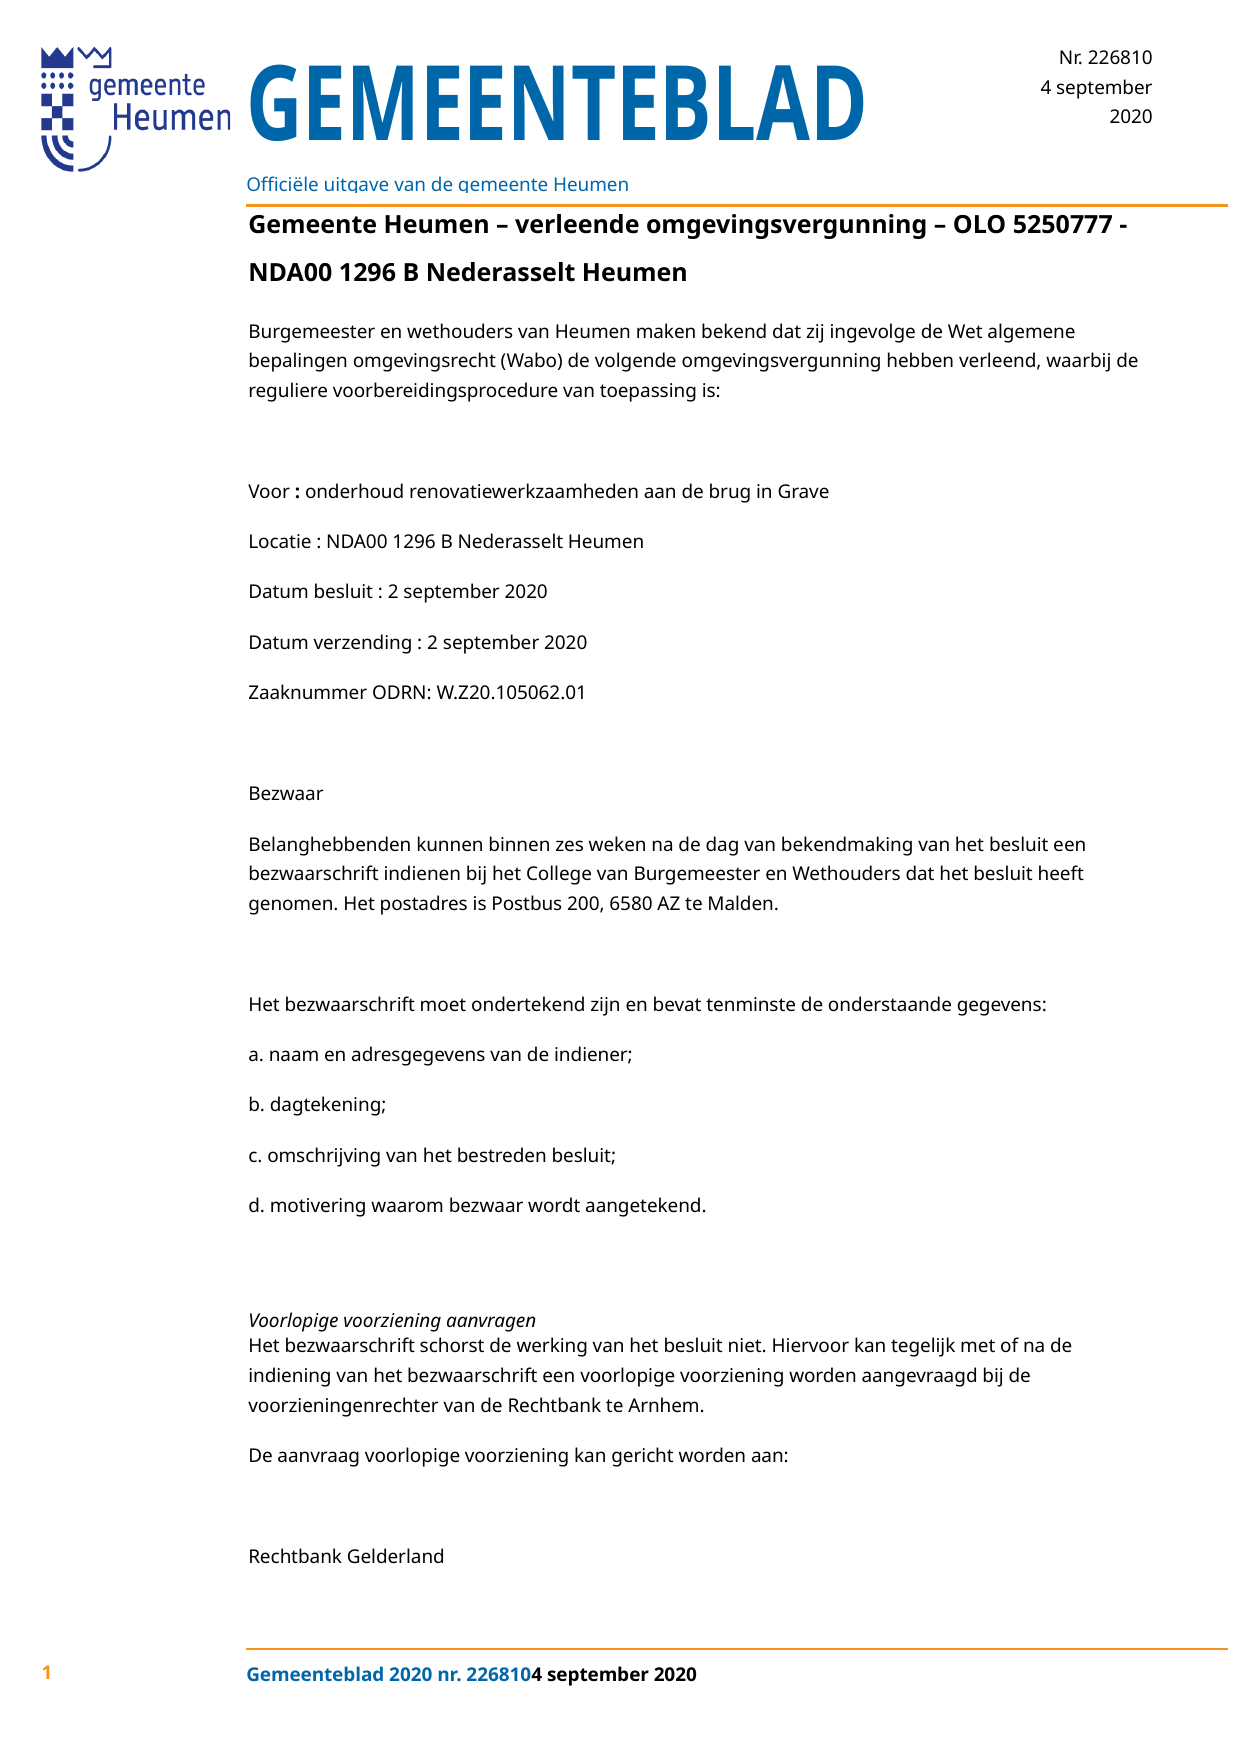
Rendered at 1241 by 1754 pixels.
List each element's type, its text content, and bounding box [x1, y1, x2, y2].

text Belanghebbenden kunnen binnen zes weken na de dag van bekendmaking van het besluit een bezwaarschrift indienen bij het College van Burgemeester en Wethouders dat het besluit heeft genomen. Het postadres is Postbus 200, 6580 AZ te Malden. [248, 831, 1152, 916]
text Zaaknummer ODRN: W.Z20.105062.01 [248, 679, 1152, 705]
text Datum verzending : 2 september 2020 [248, 629, 1152, 655]
text Bezwaar [248, 780, 1152, 806]
picture [41, 47, 231, 172]
text Het bezwaarschrift schorst de werking van het besluit niet. Hiervoor kan tegelijk met of na de indiening van het bezwaarschrift een voorlopige voorziening worden aangevraagd bij de voorzieningenrechter van de Rechtbank te Arnhem. [248, 1333, 1152, 1417]
text b. dagtekening; [248, 1092, 1152, 1117]
text Burgemeester en wethouders van Heumen maken bekend dat zij ingevolge de Wet algemene bepalingen omgevingsrecht (Wabo) de volgende omgevingsvergunning hebben verleend, waarbij de reguliere voorbereidingsprocedure van toepassing is: [248, 318, 1152, 403]
text Datum besluit : 2 september 2020 [248, 579, 1152, 604]
text c. omschrijving van het bestreden besluit; [248, 1142, 1152, 1168]
text Locatie : NDA00 1296 B Nederasselt Heumen [248, 528, 1152, 554]
text De aanvraag voorlopige voorziening kan gericht worden aan: [248, 1442, 1152, 1468]
text d. motivering waarom bezwaar wordt aangetekend. [248, 1192, 1152, 1218]
text Het bezwaarschrift moet ondertekend zijn en bevat tenminste de onderstaande gegevens: [248, 991, 1152, 1017]
text Gemeente Heumen – verleende omgevingsvergunning – OLO 5250777 - NDA00 1296 B Nederasselt Heumen [248, 207, 1152, 288]
text Rechtbank Gelderland [248, 1543, 1152, 1569]
text a. naam en adresgegevens van de indiener; [248, 1041, 1152, 1067]
text Voor : onderhoud renovatiewerkzaamheden aan de brug in Grave [248, 478, 1152, 504]
text Voorlopige voorziening aanvragen [248, 1307, 1152, 1333]
